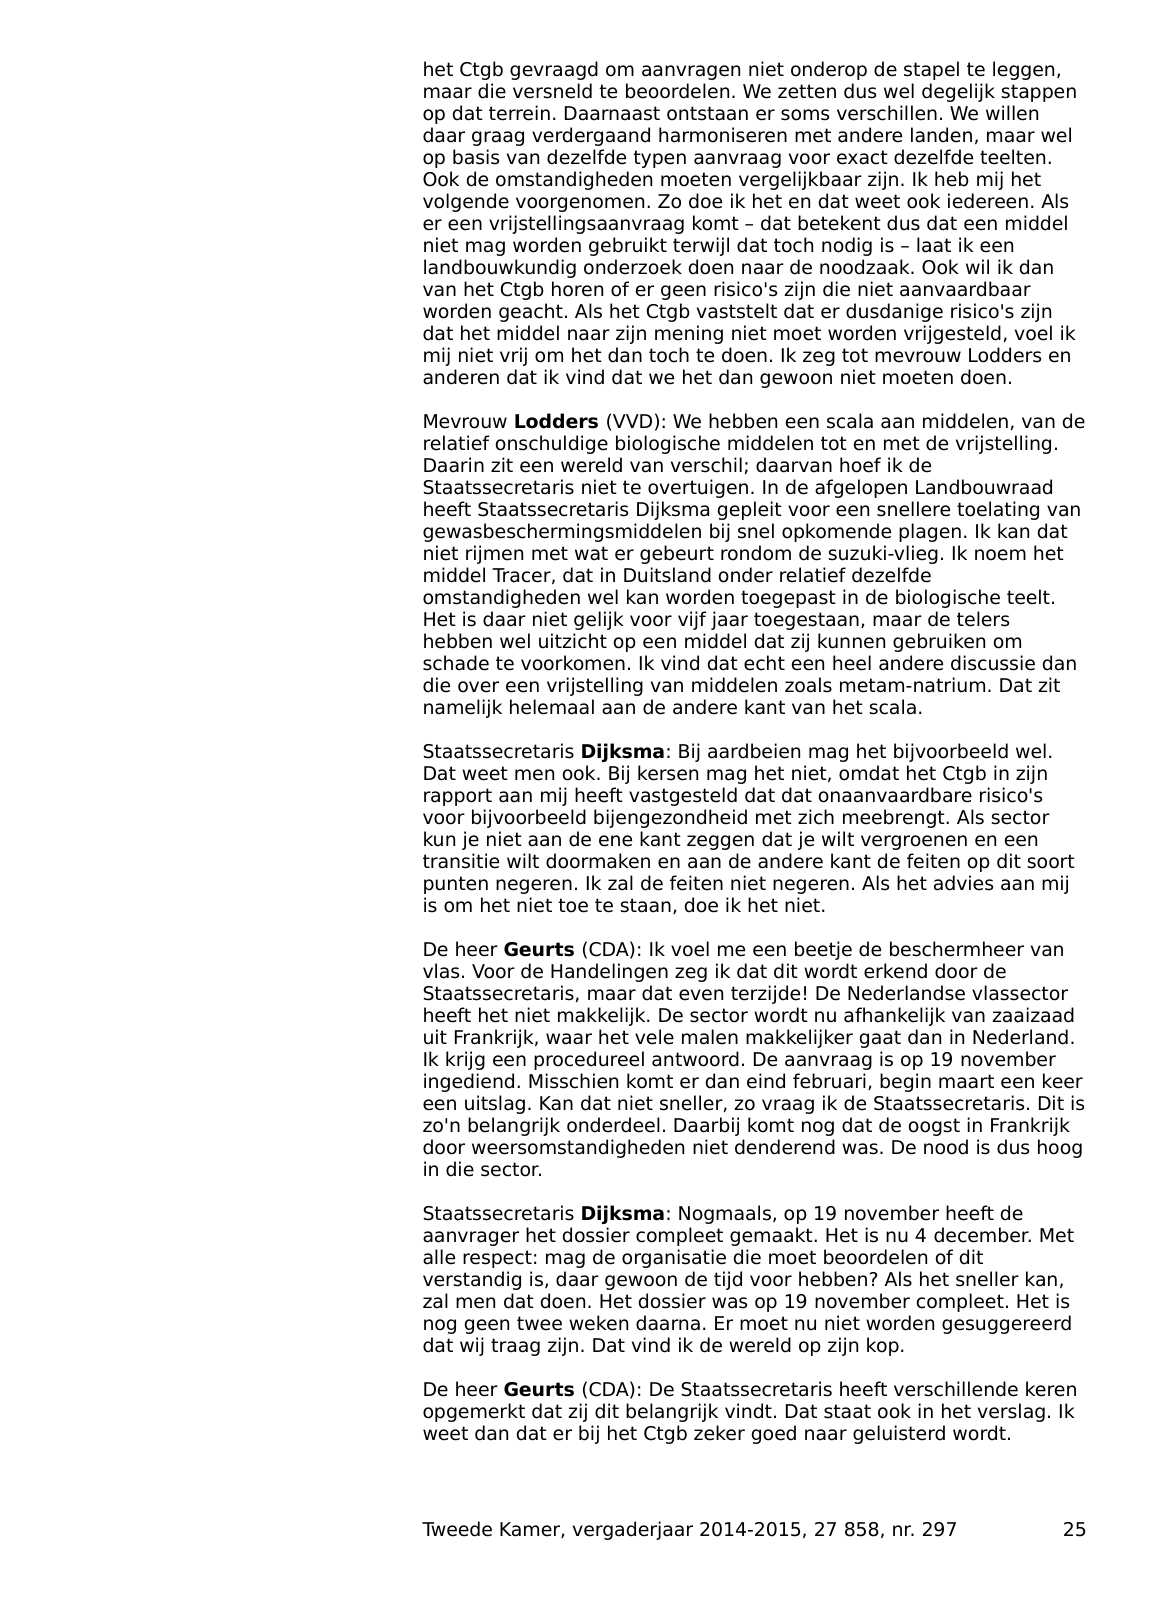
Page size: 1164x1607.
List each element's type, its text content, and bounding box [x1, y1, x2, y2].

text het Ctgb gevraagd om aanvragen niet onderop de stapel te leggen, maar die versneld te beoordelen. We zetten dus wel degelijk stappen op dat terrein. Daarnaast ontstaan er soms verschillen. We willen daar graag verdergaand harmoniseren met andere landen, maar wel op basis van dezelfde typen aanvraag voor exact dezelfde teelten. Ook de omstandigheden moeten vergelijkbaar zijn. Ik heb mij het volgende voorgenomen. Zo doe ik het en dat weet ook iedereen. Als er een vrijstellingsaanvraag komt – dat betekent dus dat een middel niet mag worden gebruikt terwijl dat toch nodig is – laat ik een landbouwkundig onderzoek doen naar de noodzaak. Ook wil ik dan van het Ctgb horen of er geen risico's zijn die niet aanvaardbaar worden geacht. Als het Ctgb vaststelt dat er dusdanige risico's zijn dat het middel naar zijn mening niet moet worden vrijgesteld, voel ik mij niet vrij om het dan toch te doen. Ik zeg tot mevrouw Lodders en anderen dat ik vind dat we het dan gewoon niet moeten doen. [422, 59, 1087, 389]
text Mevrouw Lodders (VVD): We hebben een scala aan middelen, van de relatief onschuldige biologische middelen tot en met de vrijstelling. Daarin zit een wereld van verschil; daarvan hoef ik de Staatssecretaris niet te overtuigen. In de afgelopen Landbouwraad heeft Staatssecretaris Dijksma gepleit voor een snellere toelating van gewasbeschermingsmiddelen bij snel opkomende plagen. Ik kan dat niet rijmen met wat er gebeurt rondom de suzuki-vlieg. Ik noem het middel Tracer, dat in Duitsland onder relatief dezelfde omstandigheden wel kan worden toegepast in de biologische teelt. Het is daar niet gelijk voor vijf jaar toegestaan, maar de telers hebben wel uitzicht op een middel dat zij kunnen gebruiken om schade te voorkomen. Ik vind dat echt een heel andere discussie dan die over een vrijstelling van middelen zoals metam-natrium. Dat zit namelijk helemaal aan de andere kant van het scala. [422, 411, 1087, 719]
text De heer Geurts (CDA): Ik voel me een beetje de beschermheer van vlas. Voor de Handelingen zeg ik dat dit wordt erkend door de Staatssecretaris, maar dat even terzijde! De Nederlandse vlassector heeft het niet makkelijk. De sector wordt nu afhankelijk van zaaizaad uit Frankrijk, waar het vele malen makkelijker gaat dan in Nederland. Ik krijg een procedureel antwoord. De aanvraag is op 19 november ingediend. Misschien komt er dan eind februari, begin maart een keer een uitslag. Kan dat niet sneller, zo vraag ik de Staatssecretaris. Dit is zo'n belangrijk onderdeel. Daarbij komt nog dat de oogst in Frankrijk door weersomstandigheden niet denderend was. De nood is dus hoog in die sector. [422, 939, 1087, 1181]
text De heer Geurts (CDA): De Staatssecretaris heeft verschillende keren opgemerkt dat zij dit belangrijk vindt. Dat staat ook in het verslag. Ik weet dan dat er bij het Ctgb zeker goed naar geluisterd wordt. [422, 1379, 1087, 1445]
text Staatssecretaris Dijksma: Bij aardbeien mag het bijvoorbeeld wel. Dat weet men ook. Bij kersen mag het niet, omdat het Ctgb in zijn rapport aan mij heeft vastgesteld dat dat onaanvaardbare risico's voor bijvoorbeeld bijengezondheid met zich meebrengt. Als sector kun je niet aan de ene kant zeggen dat je wilt vergroenen en een transitie wilt doormaken en aan de andere kant de feiten op dit soort punten negeren. Ik zal de feiten niet negeren. Als het advies aan mij is om het niet toe te staan, doe ik het niet. [422, 741, 1087, 917]
text Staatssecretaris Dijksma: Nogmaals, op 19 november heeft de aanvrager het dossier compleet gemaakt. Het is nu 4 december. Met alle respect: mag de organisatie die moet beoordelen of dit verstandig is, daar gewoon de tijd voor hebben? Als het sneller kan, zal men dat doen. Het dossier was op 19 november compleet. Het is nog geen twee weken daarna. Er moet nu niet worden gesuggereerd dat wij traag zijn. Dat vind ik de wereld op zijn kop. [422, 1203, 1087, 1357]
